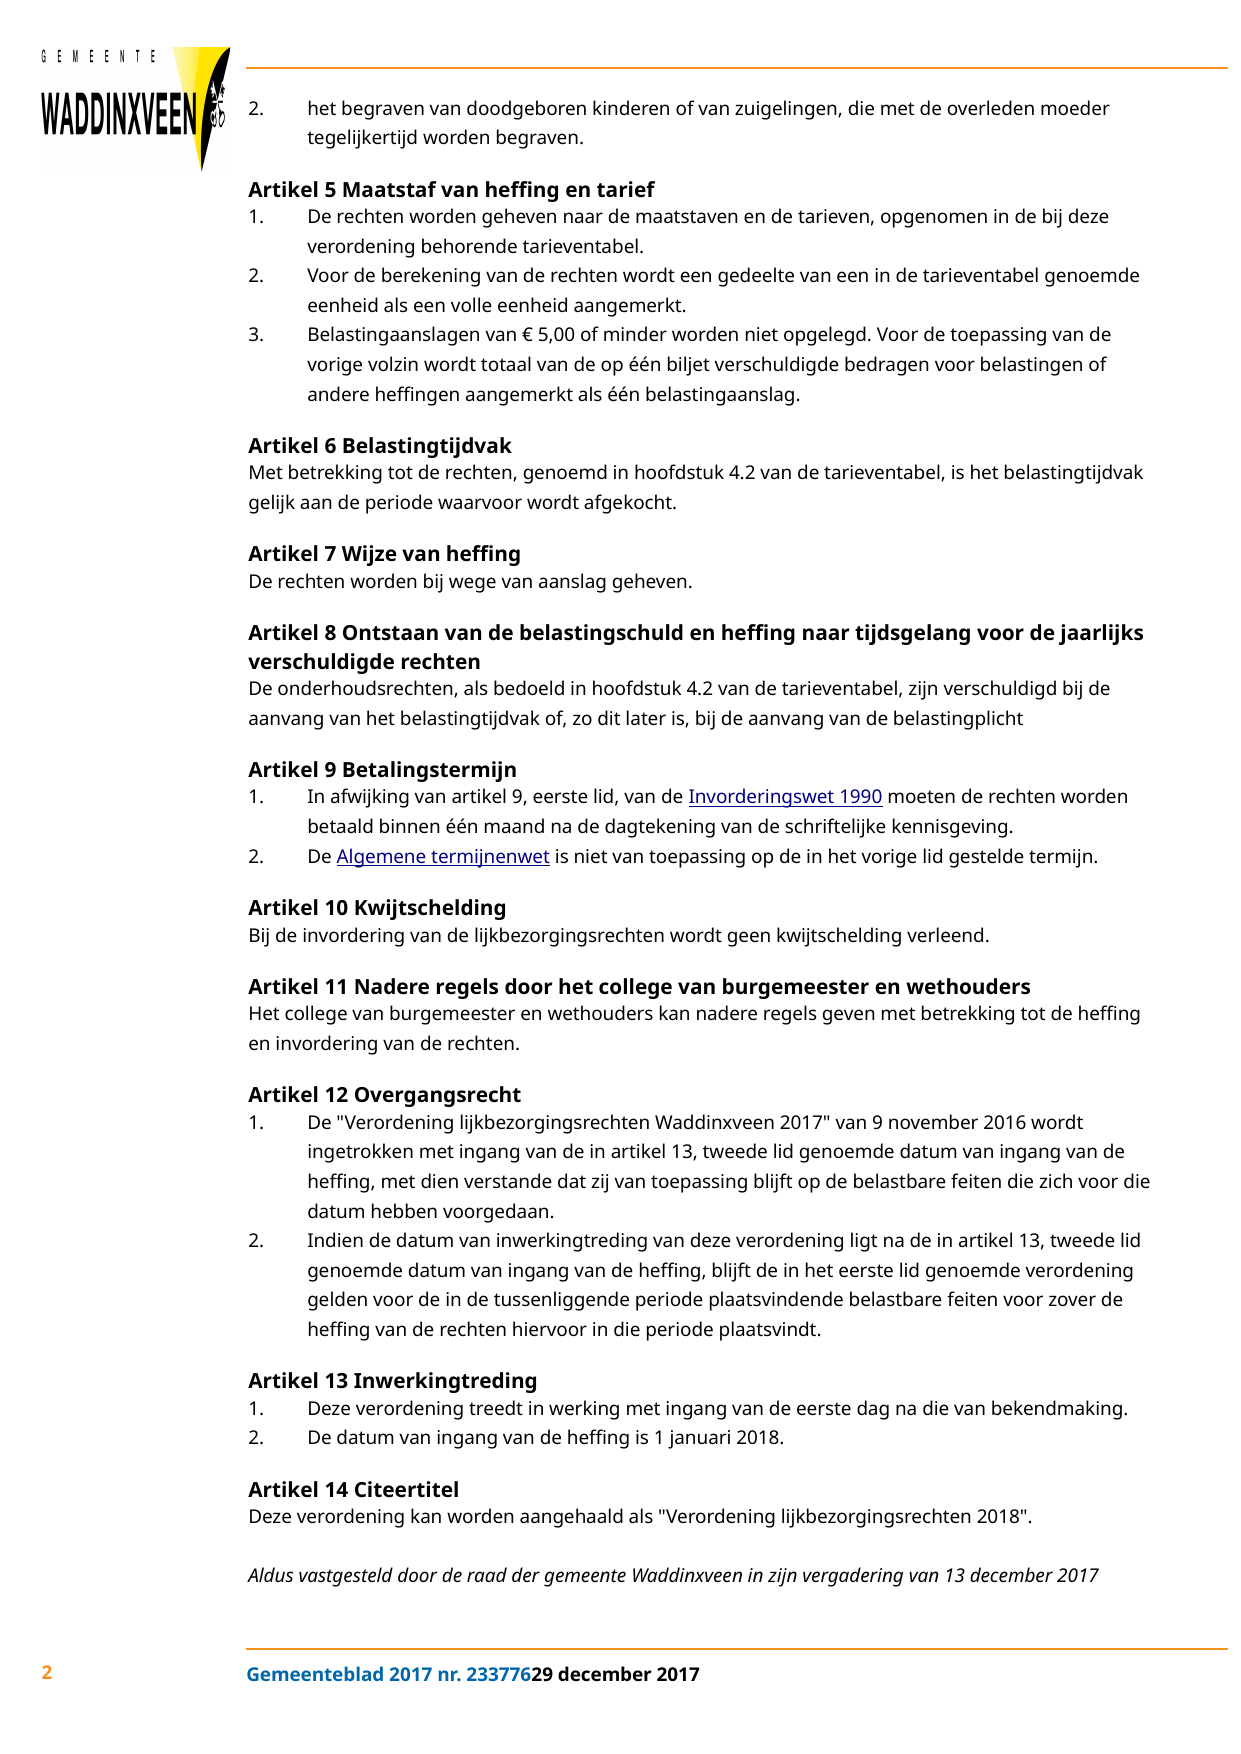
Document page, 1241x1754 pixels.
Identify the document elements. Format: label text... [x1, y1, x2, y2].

list De rechten worden geheven naar de maatstaven en de tarieven, opgenomen in de bij deze verordening behorende tarieventabel. [248, 203, 1152, 258]
list De Algemene termijnenwet is niet van toepassing op de in het vorige lid gestelde termijn. [248, 843, 1152, 869]
text De onderhoudsrechten, als bedoeld in hoofdstuk 4.2 van de tarieventabel, zijn verschuldigd bij de aanvang van het belastingtijdvak of, zo dit later is, bij de aanvang van de belastingplicht [248, 675, 1152, 731]
text Artikel 9 Betalingstermijn [248, 755, 1152, 784]
text Artikel 14 Citeertitel [248, 1475, 1152, 1503]
list Deze verordening treedt in werking met ingang van de eerste dag na die van bekendmaking. [248, 1395, 1152, 1421]
list De datum van ingang van de heffing is 1 januari 2018. [248, 1424, 1152, 1450]
text Aldus vastgesteld door de raad der gemeente Waddinxveen in zijn vergadering van 13 december 2017 [248, 1563, 1152, 1588]
text Artikel 7 Wijze van heffing [248, 539, 1152, 568]
text Met betrekking tot de rechten, genoemd in hoofdstuk 4.2 van de tarieventabel, is het belastingtijdvak gelijk aan de periode waarvoor wordt afgekocht. [248, 459, 1152, 515]
text Artikel 5 Maatstaf van heffing en tarief [248, 175, 1152, 203]
text Deze verordening kan worden aangehaald als "Verordening lijkbezorgingsrechten 2018". [248, 1503, 1152, 1529]
text Artikel 13 Inwerkingtreding [248, 1367, 1152, 1395]
text Artikel 12 Overgangsrecht [248, 1081, 1152, 1109]
text Bij de invordering van de lijkbezorgingsrechten wordt geen kwijtschelding verleend. [248, 922, 1152, 947]
list Indien de datum van inwerkingtreding van deze verordening ligt na de in artikel 13, tweede lid genoemde datum van ingang van de heffing, blijft de in het eerste lid genoemde verordening gelden voor de in de tussenliggende periode plaatsvindende belastbare feiten voor zover de heffing van de rechten hiervoor in die periode plaatsvindt. [248, 1227, 1152, 1342]
list De "Verordening lijkbezorgingsrechten Waddinxveen 2017" van 9 november 2016 wordt ingetrokken met ingang van de in artikel 13, tweede lid genoemde datum van ingang van de heffing, met dien verstande dat zij van toepassing blijft op de belastbare feiten die zich voor die datum hebben voorgedaan. [248, 1109, 1152, 1223]
text Artikel 10 Kwijtschelding [248, 893, 1152, 922]
list In afwijking van artikel 9, eerste lid, van de Invorderingswet 1990 moeten de rechten worden betaald binnen één maand na de dagtekening van de schriftelijke kennisgeving. [248, 784, 1152, 839]
list het begraven van doodgeboren kinderen of van zuigelingen, die met de overleden moeder tegelijkertijd worden begraven. [248, 95, 1152, 150]
text Artikel 11 Nadere regels door het college van burgemeester en wethouders [248, 972, 1152, 1001]
list Belastingaanslagen van € 5,00 of minder worden niet opgelegd. Voor de toepassing van de vorige volzin wordt totaal van de op één biljet verschuldigde bedragen voor belastingen of andere heffingen aangemerkt als één belastingaanslag. [248, 322, 1152, 406]
picture [41, 47, 231, 172]
text Het college van burgemeester en wethouders kan nadere regels geven met betrekking tot de heffing en invordering van de rechten. [248, 1001, 1152, 1056]
text Artikel 6 Belastingtijdvak [248, 431, 1152, 459]
list Voor de berekening van de rechten wordt een gedeelte van een in de tarieventabel genoemde eenheid als een volle eenheid aangemerkt. [248, 262, 1152, 318]
text De rechten worden bij wege van aanslag geheven. [248, 568, 1152, 594]
text Artikel 8 Ontstaan van de belastingschuld en heffing naar tijdsgelang voor de jaarlijks verschuldigde rechten [248, 618, 1152, 675]
